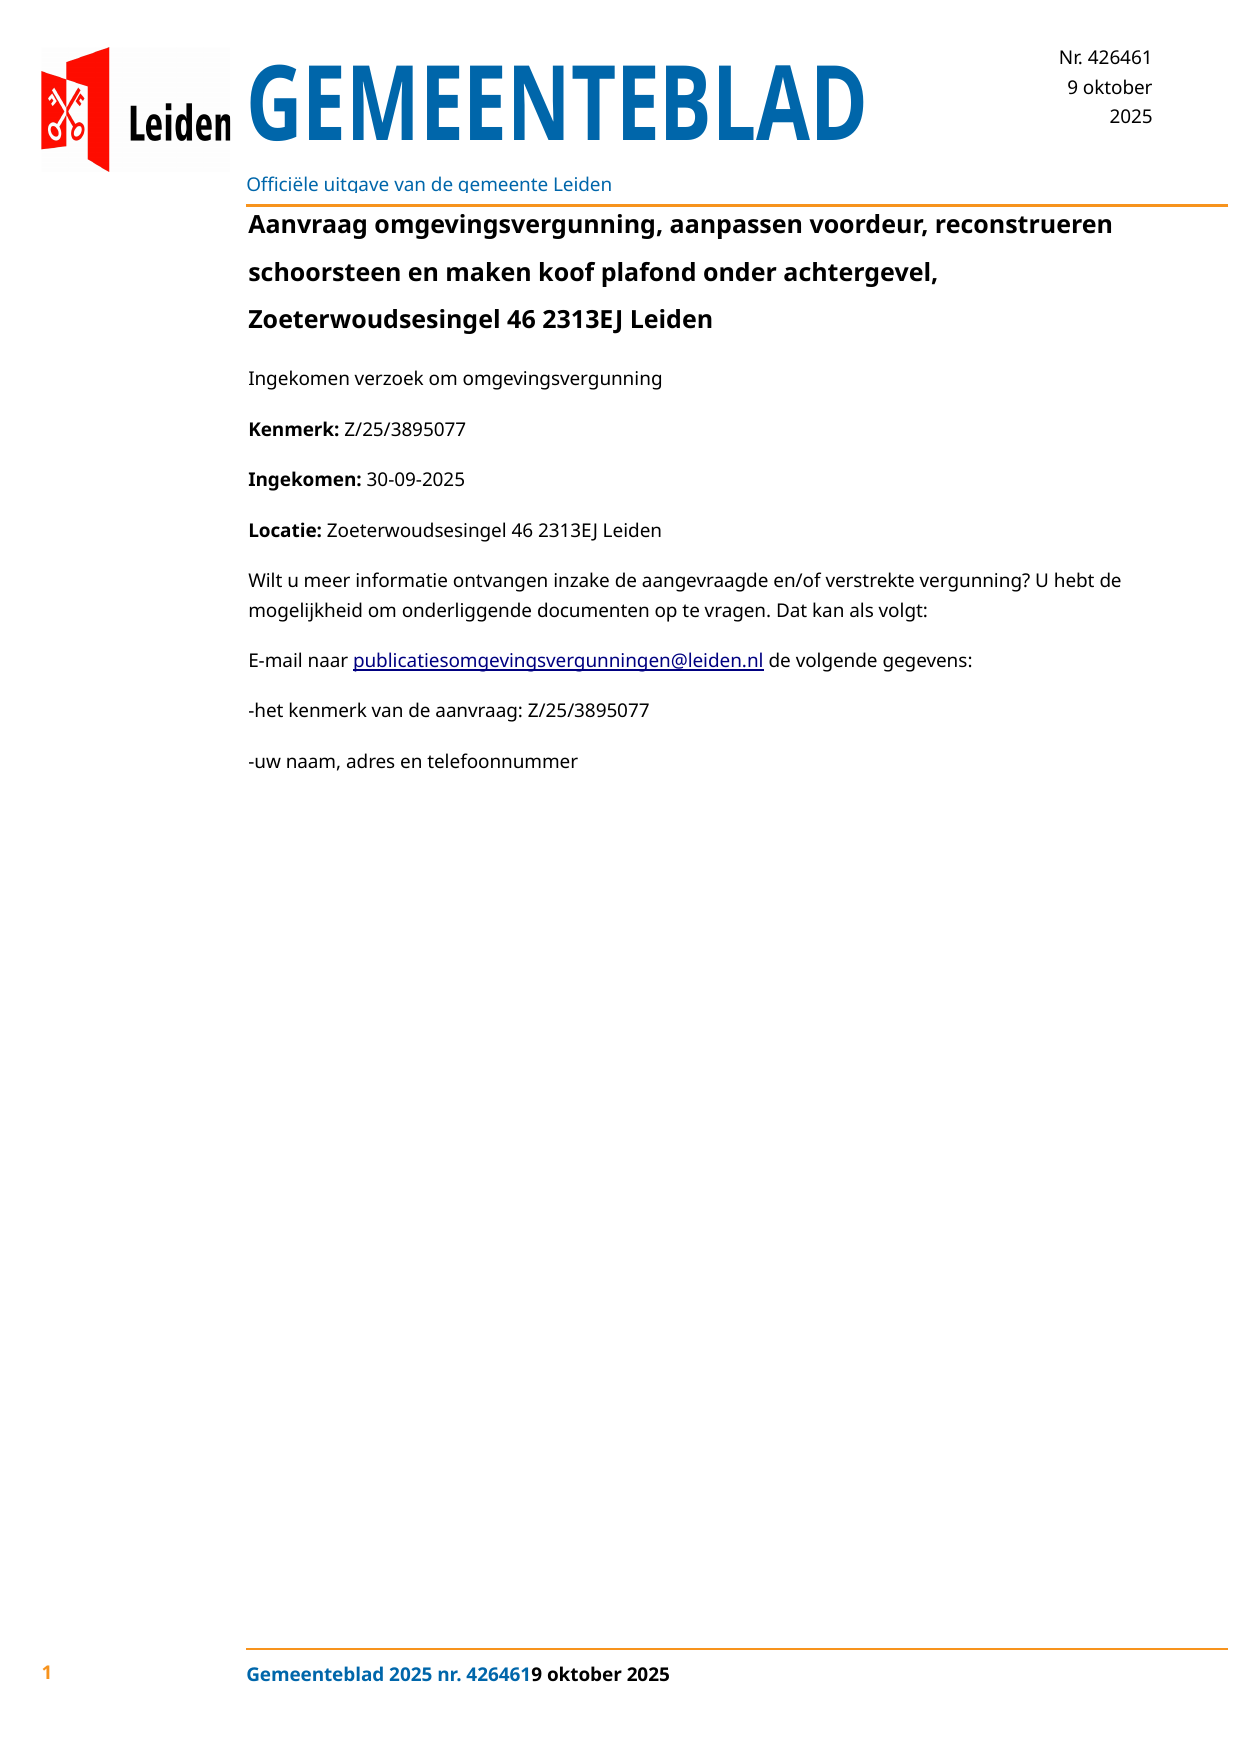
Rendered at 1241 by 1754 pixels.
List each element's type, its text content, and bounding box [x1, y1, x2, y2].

text Aanvraag omgevingsvergunning, aanpassen voordeur, reconstrueren schoorsteen en maken koof plafond onder achtergevel, Zoeterwoudsesingel 46 2313EJ Leiden [248, 207, 1152, 336]
text Ingekomen: 30-09-2025 [248, 466, 1152, 492]
text -het kenmerk van de aanvraag: Z/25/3895077 [248, 698, 1152, 723]
text Wilt u meer informatie ontvangen inzake de aangevraagde en/of verstrekte vergunning? U hebt de mogelijkheid om onderliggende documenten op te vragen. Dat kan als volgt: [248, 567, 1152, 622]
text Kenmerk: Z/25/3895077 [248, 416, 1152, 442]
text Ingekomen verzoek om omgevingsvergunning [248, 366, 1152, 391]
picture [41, 47, 231, 172]
text -uw naam, adres en telefoonnummer [248, 748, 1152, 774]
text E-mail naar publicatiesomgevingsvergunningen@leiden.nl de volgende gegevens: [248, 647, 1152, 673]
text Locatie: Zoeterwoudsesingel 46 2313EJ Leiden [248, 517, 1152, 542]
